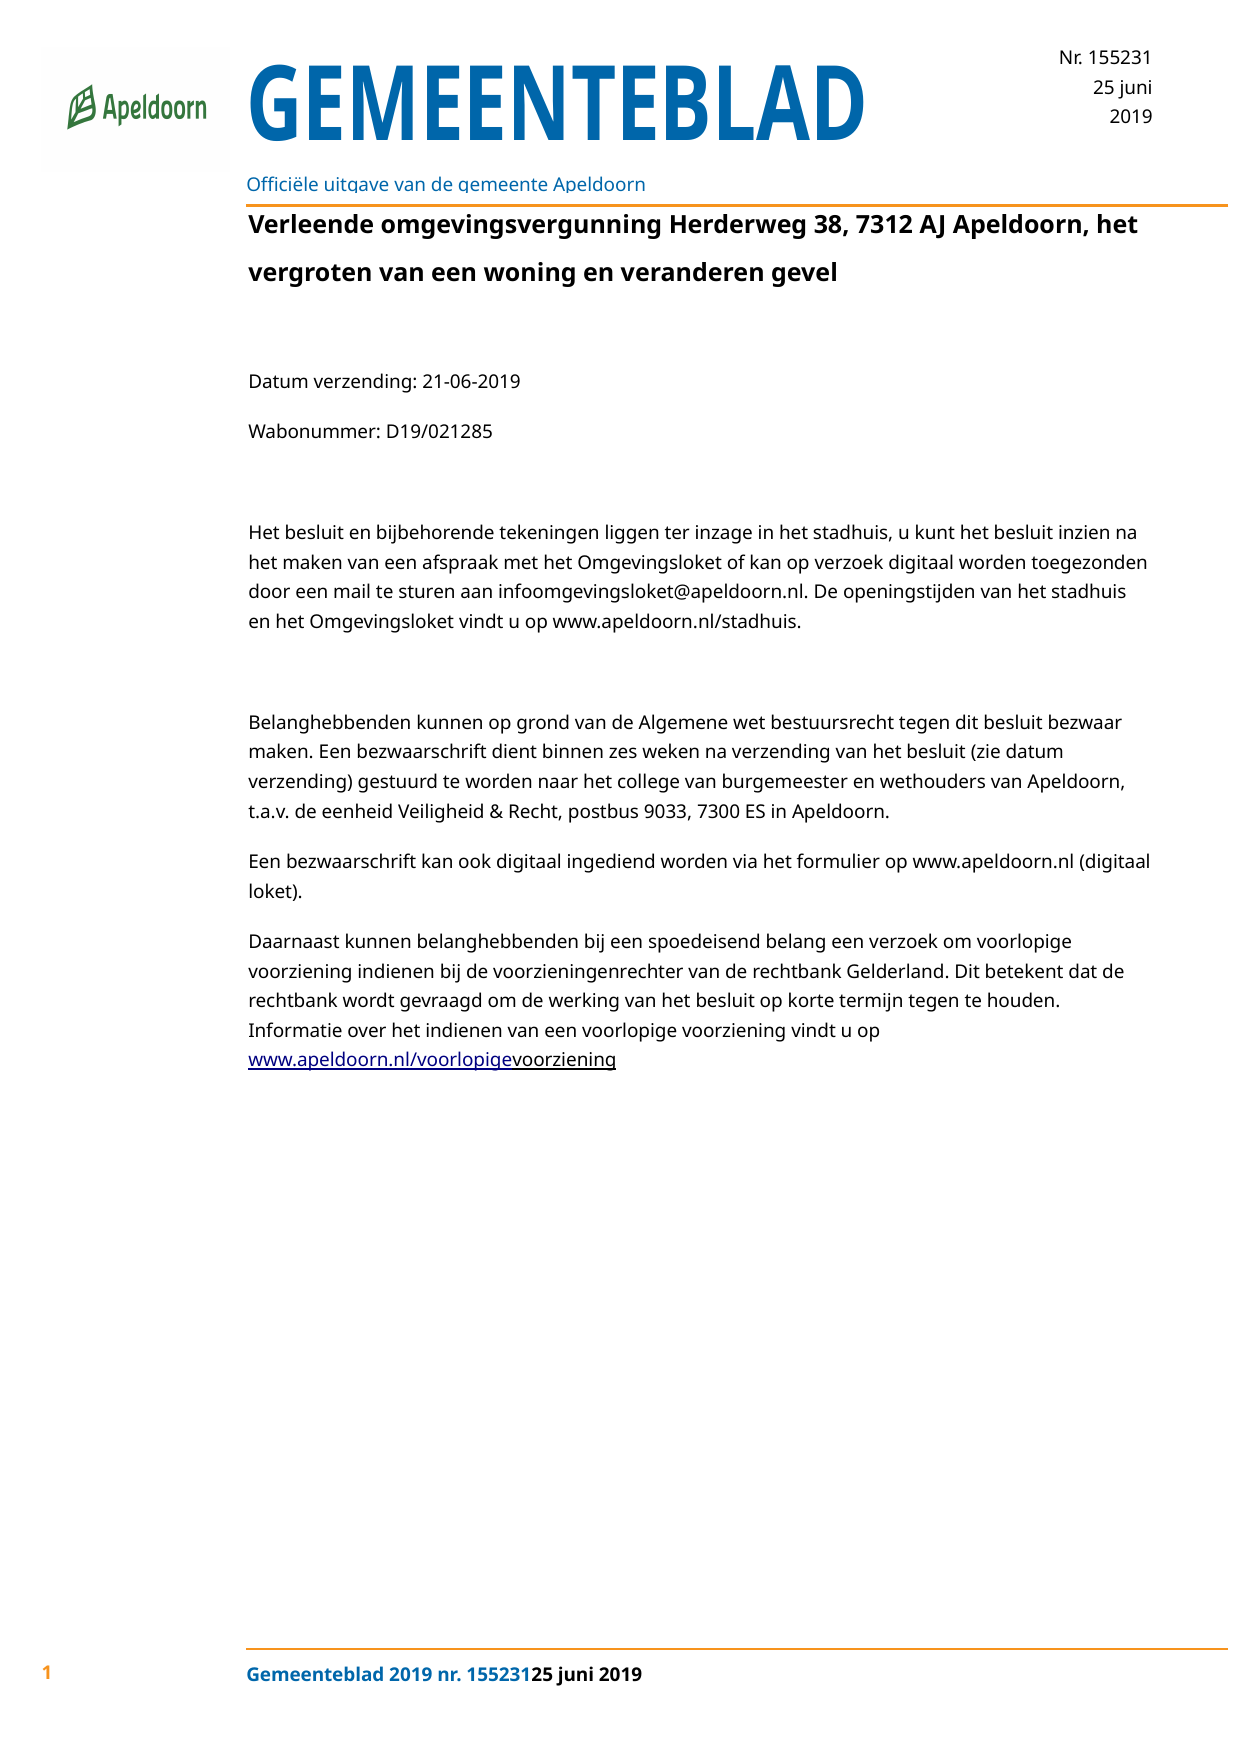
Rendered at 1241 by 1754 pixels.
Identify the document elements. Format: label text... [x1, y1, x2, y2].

text Verleende omgevingsvergunning Herderweg 38, 7312 AJ Apeldoorn, het vergroten van een woning en veranderen gevel [248, 207, 1152, 288]
text Datum verzending: 21-06-2019 [248, 368, 1152, 394]
picture [41, 47, 231, 172]
text Een bezwaarschrift kan ook digitaal ingediend worden via het formulier op www.apeldoorn.nl (digitaal loket). [248, 848, 1152, 904]
text Wabonummer: D19/021285 [248, 419, 1152, 444]
text Het besluit en bijbehorende tekeningen liggen ter inzage in het stadhuis, u kunt het besluit inzien na het maken van een afspraak met het Omgevingsloket of kan op verzoek digitaal worden toegezonden door een mail te sturen aan infoomgevingsloket@apeldoorn.nl. De openingstijden van het stadhuis en het Omgevingsloket vindt u op www.apeldoorn.nl/stadhuis. [248, 519, 1152, 634]
text Belanghebbenden kunnen op grond van de Algemene wet bestuursrecht tegen dit besluit bezwaar maken. Een bezwaarschrift dient binnen zes weken na verzending van het besluit (zie datum verzending) gestuurd te worden naar het college van burgemeester en wethouders van Apeldoorn, t.a.v. de eenheid Veiligheid & Recht, postbus 9033, 7300 ES in Apeldoorn. [248, 709, 1152, 824]
text Daarnaast kunnen belanghebbenden bij een spoedeisend belang een verzoek om voorlopige voorziening indienen bij de voorzieningenrechter van de rechtbank Gelderland. Dit betekent dat de rechtbank wordt gevraagd om de werking van het besluit op korte termijn tegen te houden. Informatie over het indienen van een voorlopige voorziening vindt u op www.apeldoorn.nl/voorlopigevoorziening [248, 928, 1152, 1072]
